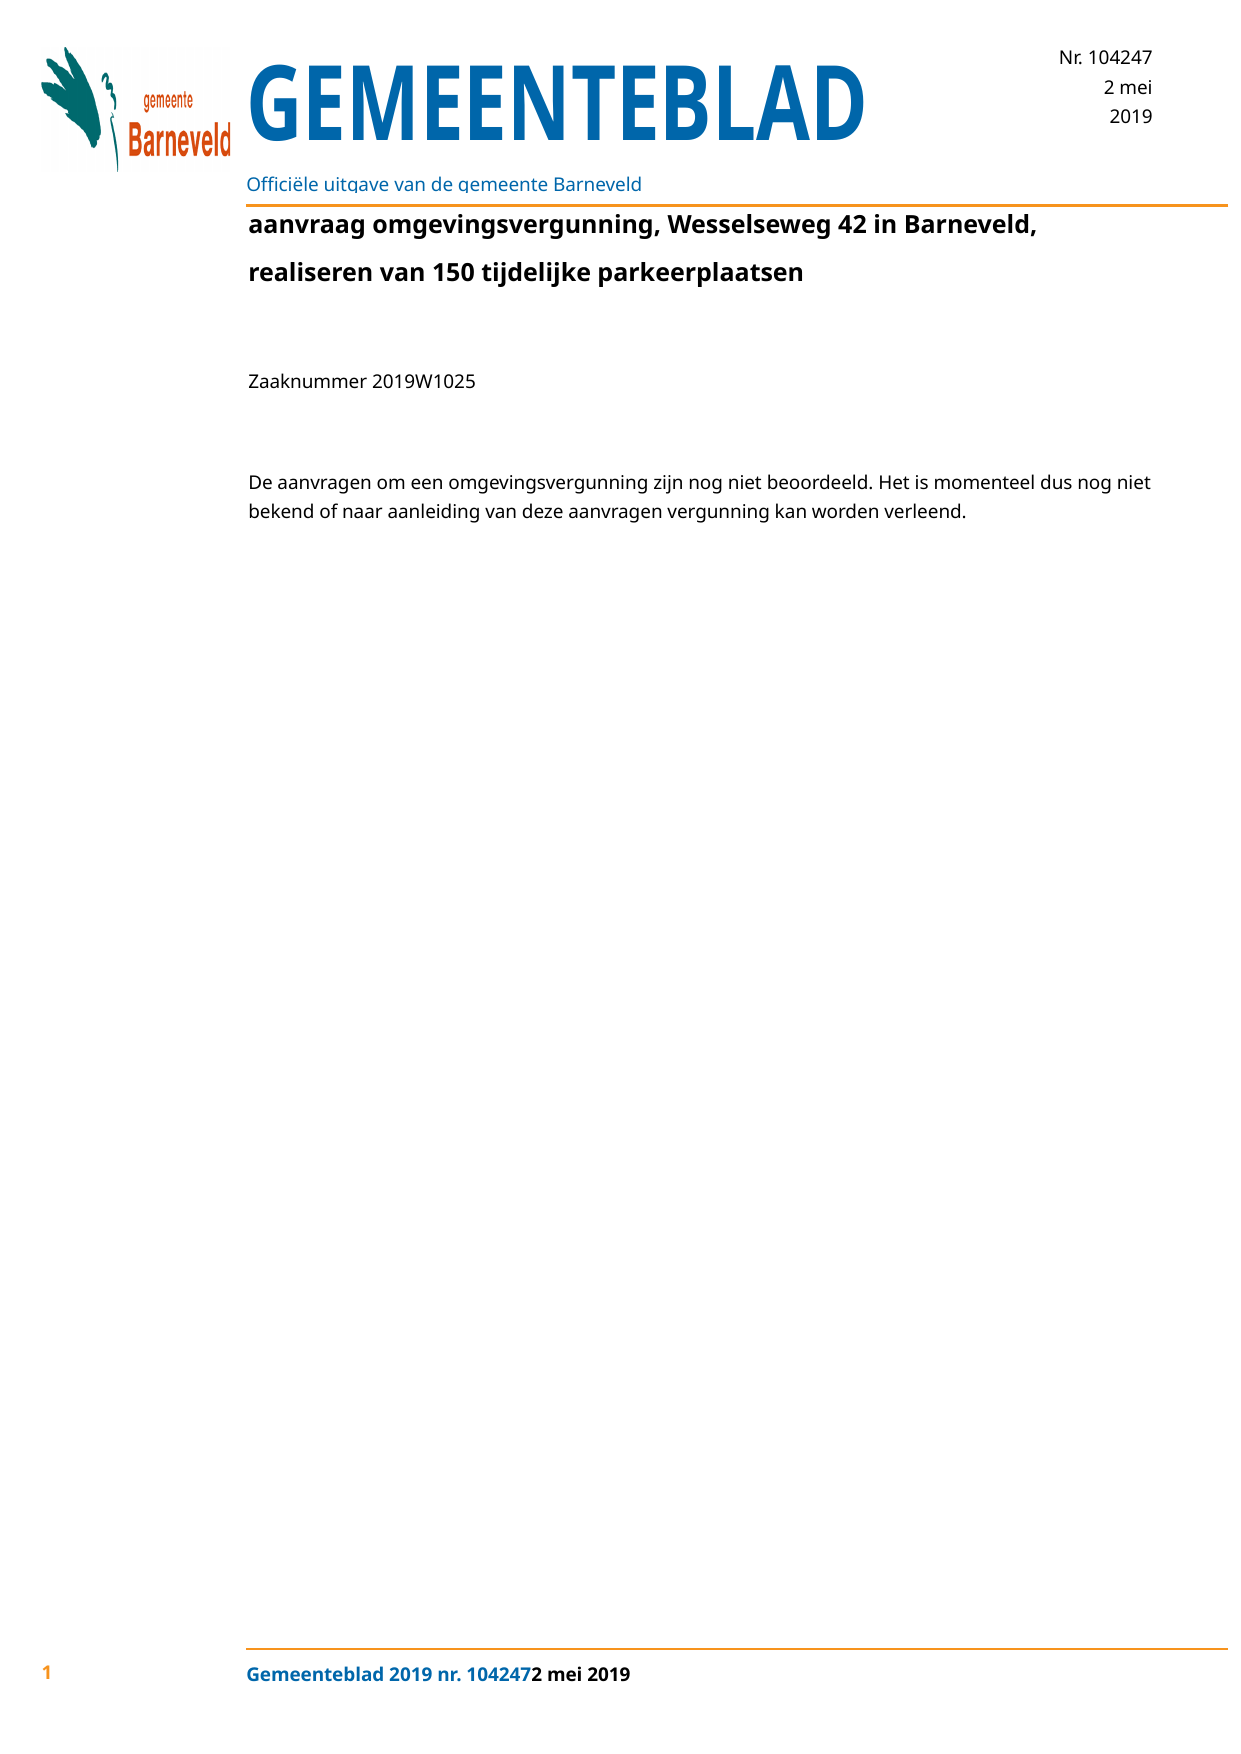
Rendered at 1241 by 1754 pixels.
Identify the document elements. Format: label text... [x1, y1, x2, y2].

text aanvraag omgevingsvergunning, Wesselseweg 42 in Barneveld, realiseren van 150 tijdelijke parkeerplaatsen [248, 207, 1152, 288]
picture [41, 47, 231, 172]
text Zaaknummer 2019W1025 [248, 368, 1152, 394]
text De aanvragen om een omgevingsvergunning zijn nog niet beoordeeld. Het is momenteel dus nog niet bekend of naar aanleiding van deze aanvragen vergunning kan worden verleend. [248, 469, 1152, 524]
